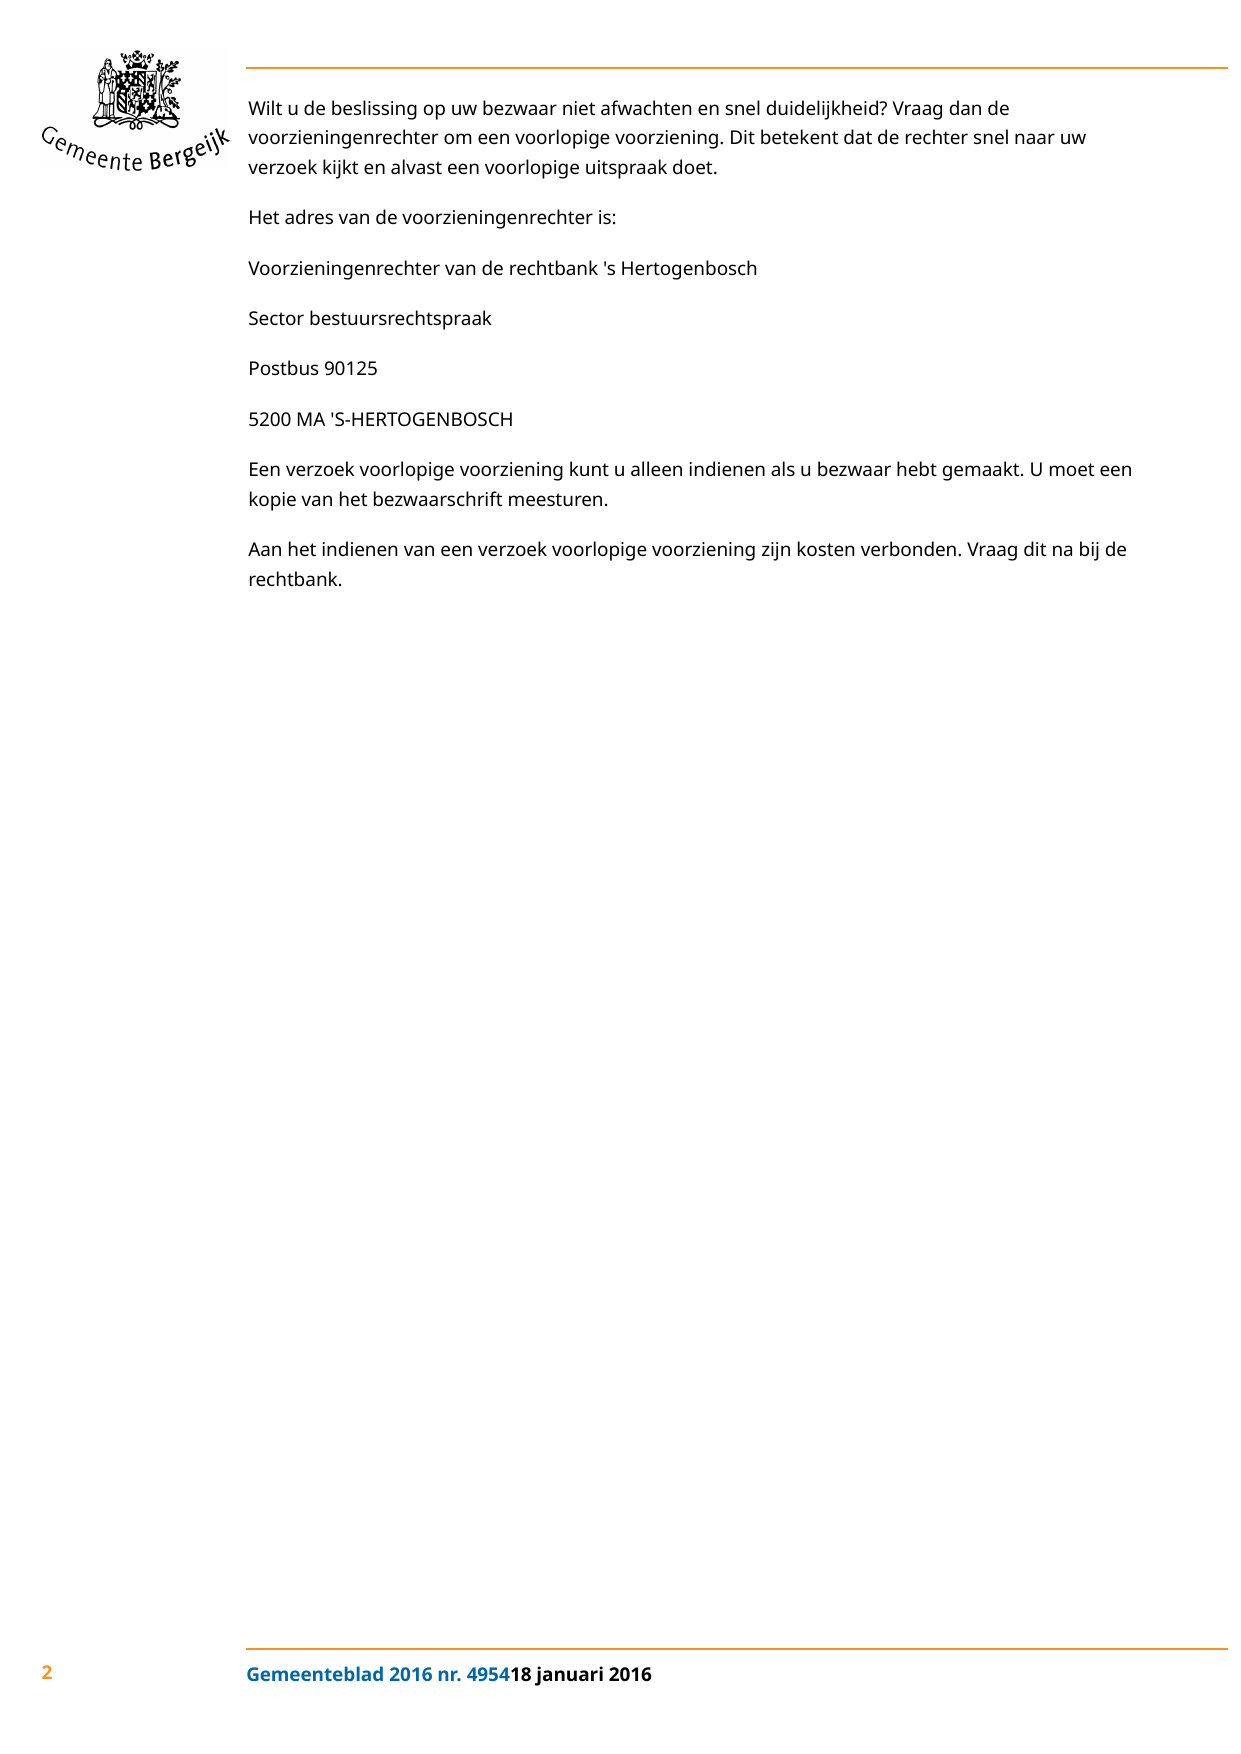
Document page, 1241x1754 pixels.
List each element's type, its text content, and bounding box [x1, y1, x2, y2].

text Aan het indienen van een verzoek voorlopige voorziening zijn kosten verbonden. Vraag dit na bij de rechtbank. [248, 536, 1152, 592]
text Wilt u de beslissing op uw bezwaar niet afwachten en snel duidelijkheid? Vraag dan de voorzieningenrechter om een voorlopige voorziening. Dit betekent dat de rechter snel naar uw verzoek kijkt en alvast een voorlopige uitspraak doet. [248, 95, 1152, 180]
text Sector bestuursrechtspraak [248, 305, 1152, 331]
text 5200 MA 'S-HERTOGENBOSCH [248, 406, 1152, 432]
text Voorzieningenrechter van de rechtbank 's Hertogenbosch [248, 255, 1152, 281]
text Een verzoek voorlopige voorziening kunt u alleen indienen als u bezwaar hebt gemaakt. U moet een kopie van het bezwaarschrift meesturen. [248, 456, 1152, 512]
text Het adres van de voorzieningenrechter is: [248, 204, 1152, 230]
picture [41, 47, 231, 172]
text Postbus 90125 [248, 356, 1152, 381]
